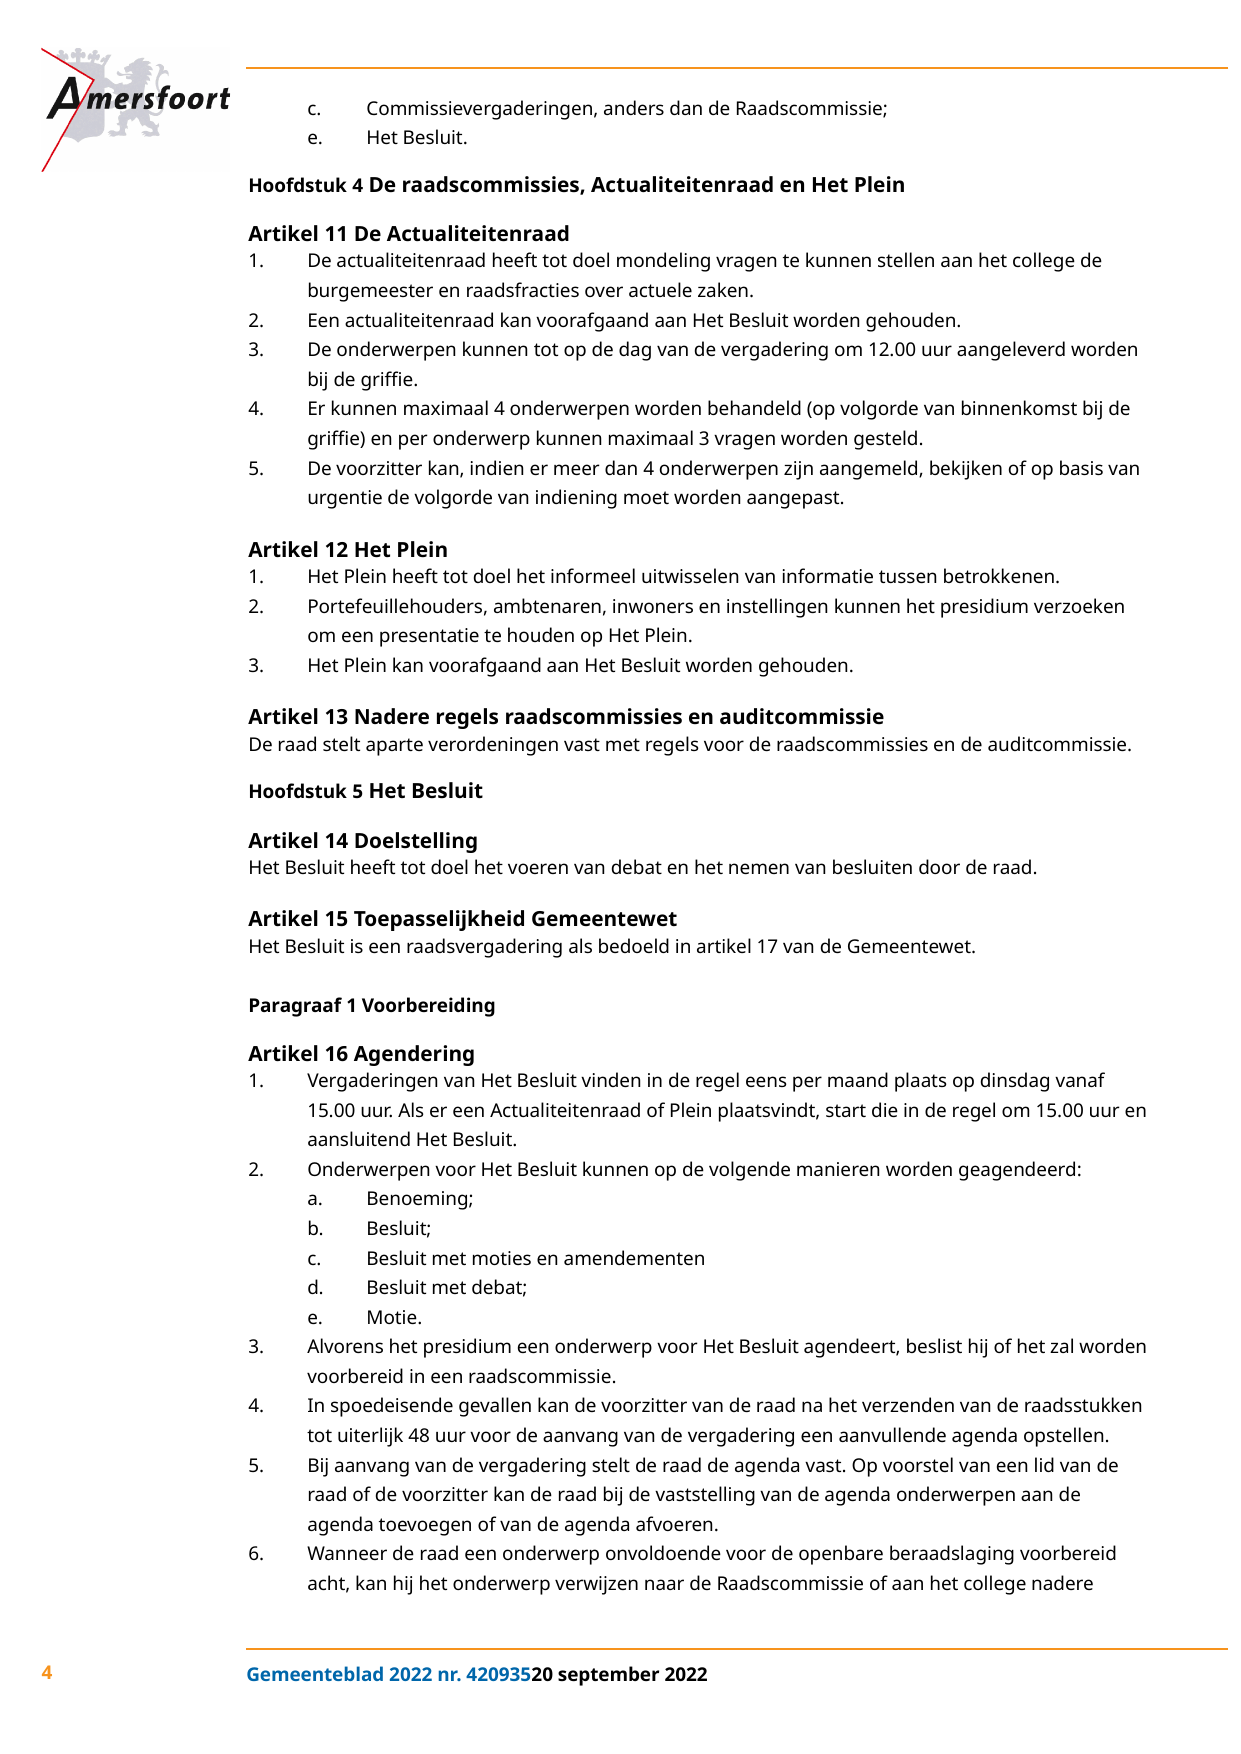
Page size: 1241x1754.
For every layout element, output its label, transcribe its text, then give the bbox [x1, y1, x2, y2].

list Besluit met moties en amendementen [307, 1245, 1152, 1270]
list Het Besluit. [307, 124, 1152, 150]
list Alvorens het presidium een onderwerp voor Het Besluit agendeert, beslist hij of het zal worden voorbereid in een raadscommissie. [248, 1333, 1152, 1389]
list Vergaderingen van Het Besluit vinden in de regel eens per maand plaats op dinsdag vanaf 15.00 uur. Als er een Actualiteitenraad of Plein plaatsvindt, start die in de regel om 15.00 uur en aansluitend Het Besluit. [248, 1067, 1152, 1152]
text Artikel 13 Nadere regels raadscommissies en auditcommissie [248, 702, 1152, 731]
list Portefeuillehouders, ambtenaren, inwoners en instellingen kunnen het presidium verzoeken om een presentatie te houden op Het Plein. [248, 593, 1152, 648]
list Wanneer de raad een onderwerp onvoldoende voor de openbare beraadslaging voorbereid acht, kan hij het onderwerp verwijzen naar de Raadscommissie of aan het college nadere [248, 1541, 1152, 1596]
text Artikel 16 Agendering [248, 1039, 1152, 1067]
text Artikel 12 Het Plein [248, 535, 1152, 563]
list Besluit; [307, 1215, 1152, 1241]
text Artikel 15 Toepasselijkheid Gemeentewet [248, 904, 1152, 933]
list Motie. [307, 1304, 1152, 1329]
list De voorzitter kan, indien er meer dan 4 onderwerpen zijn aangemeld, bekijken of op basis van urgentie de volgorde van indiening moet worden aangepast. [248, 455, 1152, 510]
list De onderwerpen kunnen tot op de dag van de vergadering om 12.00 uur aangeleverd worden bij de griffie. [248, 336, 1152, 392]
text Hoofdstuk 4 De raadscommissies, Actualiteitenraad en Het Plein [248, 170, 1152, 198]
text Het Besluit is een raadsvergadering als bedoeld in artikel 17 van de Gemeentewet. [248, 933, 1152, 959]
list Benoeming; [307, 1186, 1152, 1211]
list In spoedeisende gevallen kan de voorzitter van de raad na het verzenden van de raadsstukken tot uiterlijk 48 uur voor de aanvang van de vergadering een aanvullende agenda opstellen. [248, 1393, 1152, 1448]
list Besluit met debat; [307, 1274, 1152, 1300]
list Er kunnen maximaal 4 onderwerpen worden behandeld (op volgorde van binnenkomst bij de griffie) en per onderwerp kunnen maximaal 3 vragen worden gesteld. [248, 396, 1152, 451]
picture [41, 47, 231, 172]
list Onderwerpen voor Het Besluit kunnen op de volgende manieren worden geagendeerd: [248, 1156, 1152, 1182]
list De actualiteitenraad heeft tot doel mondeling vragen te kunnen stellen aan het college de burgemeester en raadsfracties over actuele zaken. [248, 248, 1152, 303]
text Artikel 11 De Actualiteitenraad [248, 219, 1152, 248]
list Bij aanvang van de vergadering stelt de raad de agenda vast. Op voorstel van een lid van de raad of de voorzitter kan de raad bij de vaststelling van de agenda onderwerpen aan de agenda toevoegen of van de agenda afvoeren. [248, 1452, 1152, 1537]
list Een actualiteitenraad kan voorafgaand aan Het Besluit worden gehouden. [248, 307, 1152, 333]
text De raad stelt aparte verordeningen vast met regels voor de raadscommissies en de auditcommissie. [248, 731, 1152, 757]
list Het Plein heeft tot doel het informeel uitwisselen van informatie tussen betrokkenen. [248, 563, 1152, 589]
text Het Besluit heeft tot doel het voeren van debat en het nemen van besluiten door de raad. [248, 854, 1152, 880]
list Het Plein kan voorafgaand aan Het Besluit worden gehouden. [248, 652, 1152, 678]
list Commissievergaderingen, anders dan de Raadscommissie; [307, 95, 1152, 121]
text Hoofdstuk 5 Het Besluit [248, 776, 1152, 805]
text Paragraaf 1 Voorbereiding [248, 992, 1152, 1018]
text Artikel 14 Doelstelling [248, 826, 1152, 854]
